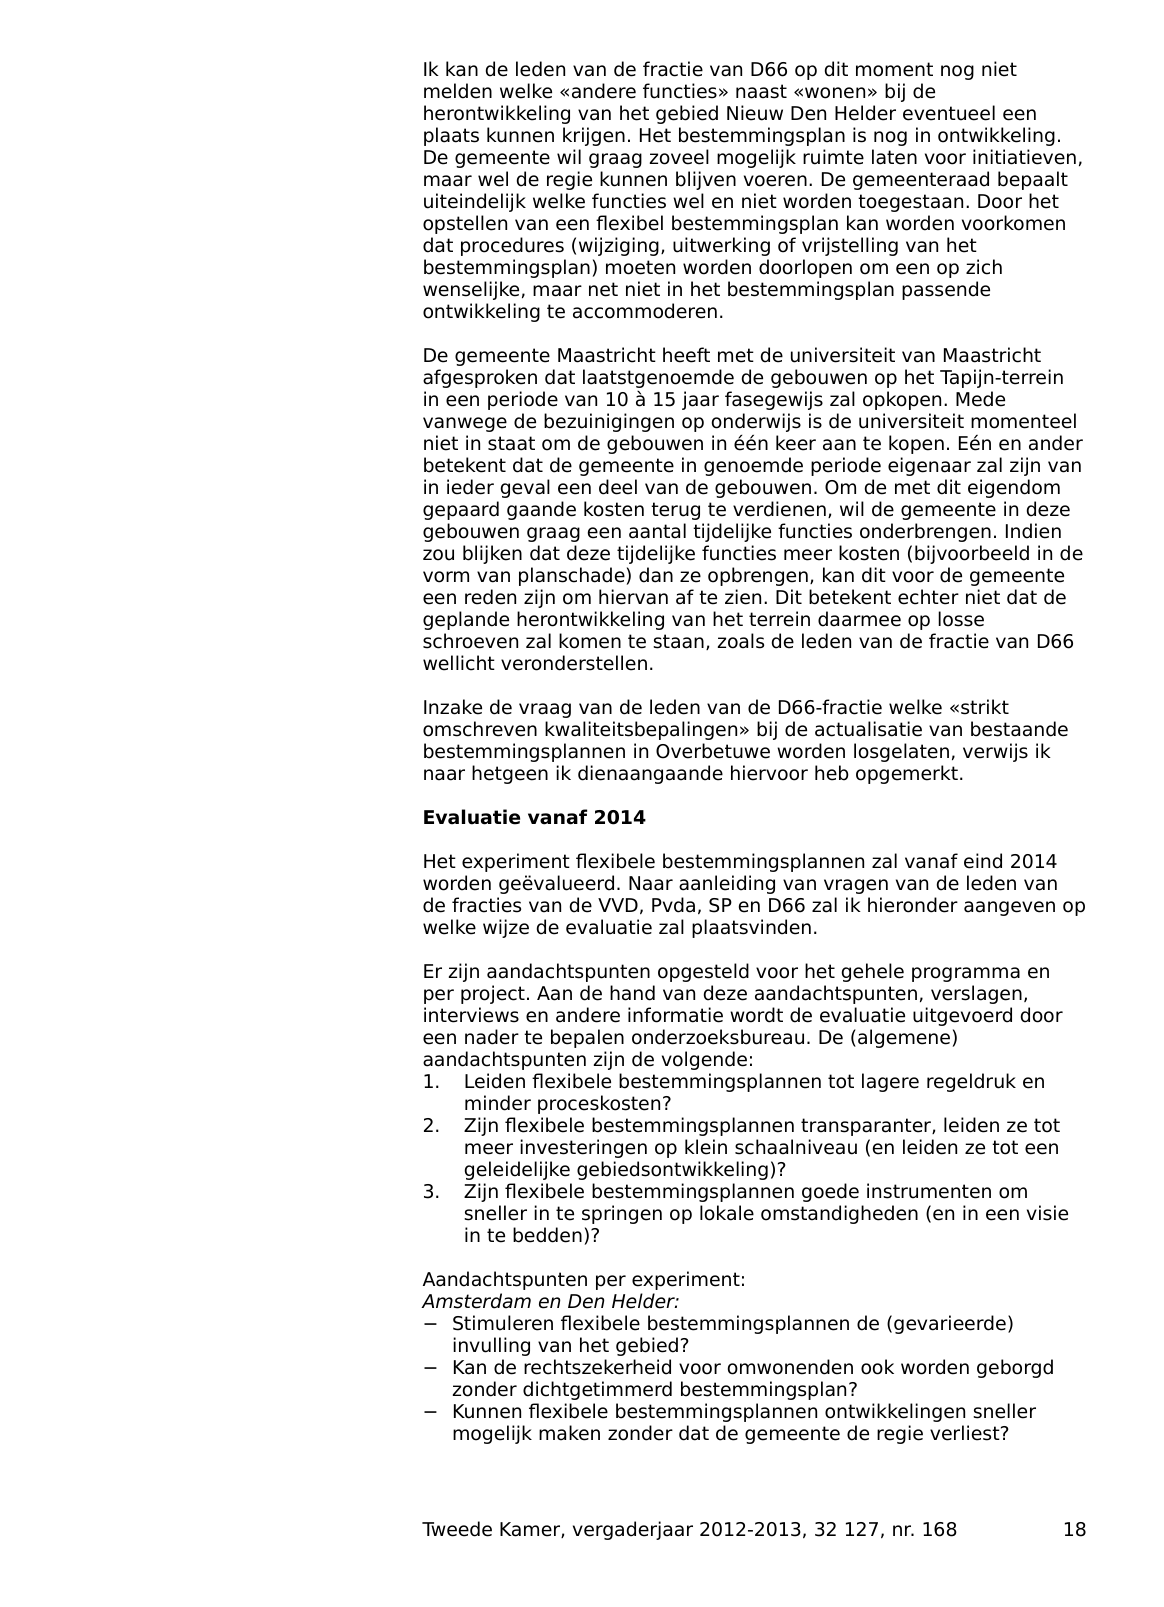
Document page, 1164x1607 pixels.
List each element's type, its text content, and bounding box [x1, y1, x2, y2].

text Inzake de vraag van de leden van de D66-fractie welke «strikt omschreven kwaliteitsbepalingen» bij de actualisatie van bestaande bestemmingsplannen in Overbetuwe worden losgelaten, verwijs ik naar hetgeen ik dienaangaande hiervoor heb opgemerkt. [422, 697, 1087, 785]
text 1. Leiden flexibele bestemmingsplannen tot lagere regeldruk en minder proceskosten? [422, 1071, 1087, 1115]
text De gemeente Maastricht heeft met de universiteit van Maastricht afgesproken dat laatstgenoemde de gebouwen op het Tapijn-terrein in een periode van 10 à 15 jaar fasegewijs zal opkopen. Mede vanwege de bezuinigingen op onderwijs is de universiteit momenteel niet in staat om de gebouwen in één keer aan te kopen. Eén en ander betekent dat de gemeente in genoemde periode eigenaar zal zijn van in ieder geval een deel van de gebouwen. Om de met dit eigendom gepaard gaande kosten terug te verdienen, wil de gemeente in deze gebouwen graag een aantal tijdelijke functies onderbrengen. Indien zou blijken dat deze tijdelijke functies meer kosten (bijvoorbeeld in de vorm van planschade) dan ze opbrengen, kan dit voor de gemeente een reden zijn om hiervan af te zien. Dit betekent echter niet dat de geplande herontwikkeling van het terrein daarmee op losse schroeven zal komen te staan, zoals de leden van de fractie van D66 wellicht veronderstellen. [422, 345, 1087, 675]
text − Stimuleren flexibele bestemmingsplannen de (gevarieerde) invulling van het gebied? [422, 1313, 1087, 1357]
text − Kan de rechtszekerheid voor omwonenden ook worden geborgd zonder dichtgetimmerd bestemmingsplan? [422, 1357, 1087, 1401]
text − Kunnen flexibele bestemmingsplannen ontwikkelingen sneller mogelijk maken zonder dat de gemeente de regie verliest? [422, 1401, 1087, 1445]
text Ik kan de leden van de fractie van D66 op dit moment nog niet melden welke «andere functies» naast «wonen» bij de herontwikkeling van het gebied Nieuw Den Helder eventueel een plaats kunnen krijgen. Het bestemmingsplan is nog in ontwikkeling. De gemeente wil graag zoveel mogelijk ruimte laten voor initiatieven, maar wel de regie kunnen blijven voeren. De gemeenteraad bepaalt uiteindelijk welke functies wel en niet worden toegestaan. Door het opstellen van een flexibel bestemmingsplan kan worden voorkomen dat procedures (wijziging, uitwerking of vrijstelling van het bestemmingsplan) moeten worden doorlopen om een op zich wenselijke, maar net niet in het bestemmingsplan passende ontwikkeling te accommoderen. [422, 59, 1087, 323]
subtitle Evaluatie vanaf 2014 [422, 807, 1087, 829]
text Het experiment flexibele bestemmingsplannen zal vanaf eind 2014 worden geëvalueerd. Naar aanleiding van vragen van de leden van de fracties van de VVD, Pvda, SP en D66 zal ik hieronder aangeven op welke wijze de evaluatie zal plaatsvinden. [422, 851, 1087, 939]
text 3. Zijn flexibele bestemmingsplannen goede instrumenten om sneller in te springen op lokale omstandigheden (en in een visie in te bedden)? [422, 1181, 1087, 1247]
text Aandachtspunten per experiment: [422, 1269, 1087, 1291]
text Amsterdam en Den Helder: [422, 1291, 1087, 1313]
text Er zijn aandachtspunten opgesteld voor het gehele programma en per project. Aan de hand van deze aandachtspunten, verslagen, interviews en andere informatie wordt de evaluatie uitgevoerd door een nader te bepalen onderzoeksbureau. De (algemene) aandachtspunten zijn de volgende: [422, 961, 1087, 1071]
text 2. Zijn flexibele bestemmingsplannen transparanter, leiden ze tot meer investeringen op klein schaalniveau (en leiden ze tot een geleidelijke gebiedsontwikkeling)? [422, 1115, 1087, 1181]
